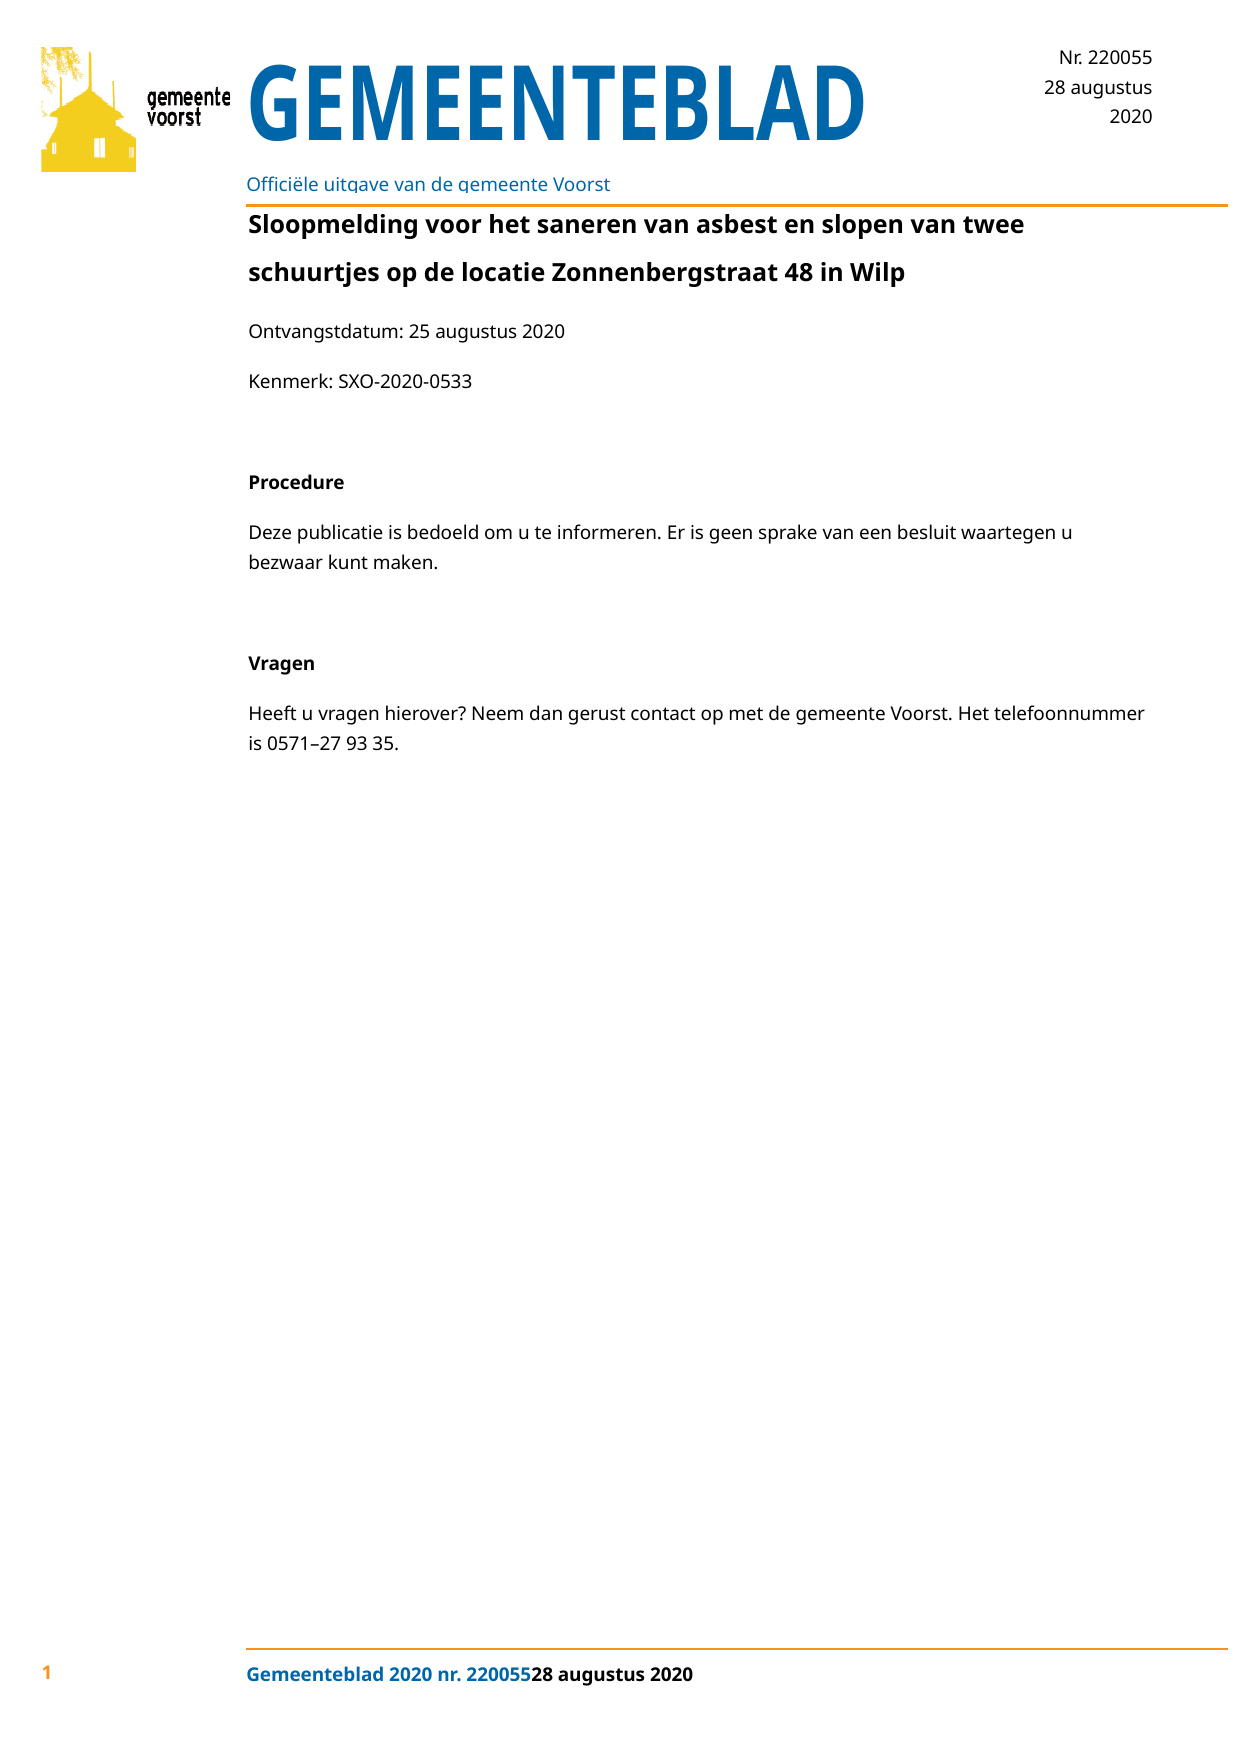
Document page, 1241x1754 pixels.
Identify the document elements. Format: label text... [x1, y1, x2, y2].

text Kenmerk: SXO-2020-0533 [248, 368, 1152, 394]
text Heeft u vragen hierover? Neem dan gerust contact op met de gemeente Voorst. Het telefoonnummer is 0571–27 93 35. [248, 700, 1152, 756]
picture [41, 47, 231, 172]
text Vragen [248, 650, 1152, 676]
text Ontvangstdatum: 25 augustus 2020 [248, 318, 1152, 344]
text Sloopmelding voor het saneren van asbest en slopen van twee schuurtjes op de locatie Zonnenbergstraat 48 in Wilp [248, 207, 1152, 288]
text Deze publicatie is bedoeld om u te informeren. Er is geen sprake van een besluit waartegen u bezwaar kunt maken. [248, 519, 1152, 575]
text Procedure [248, 469, 1152, 495]
